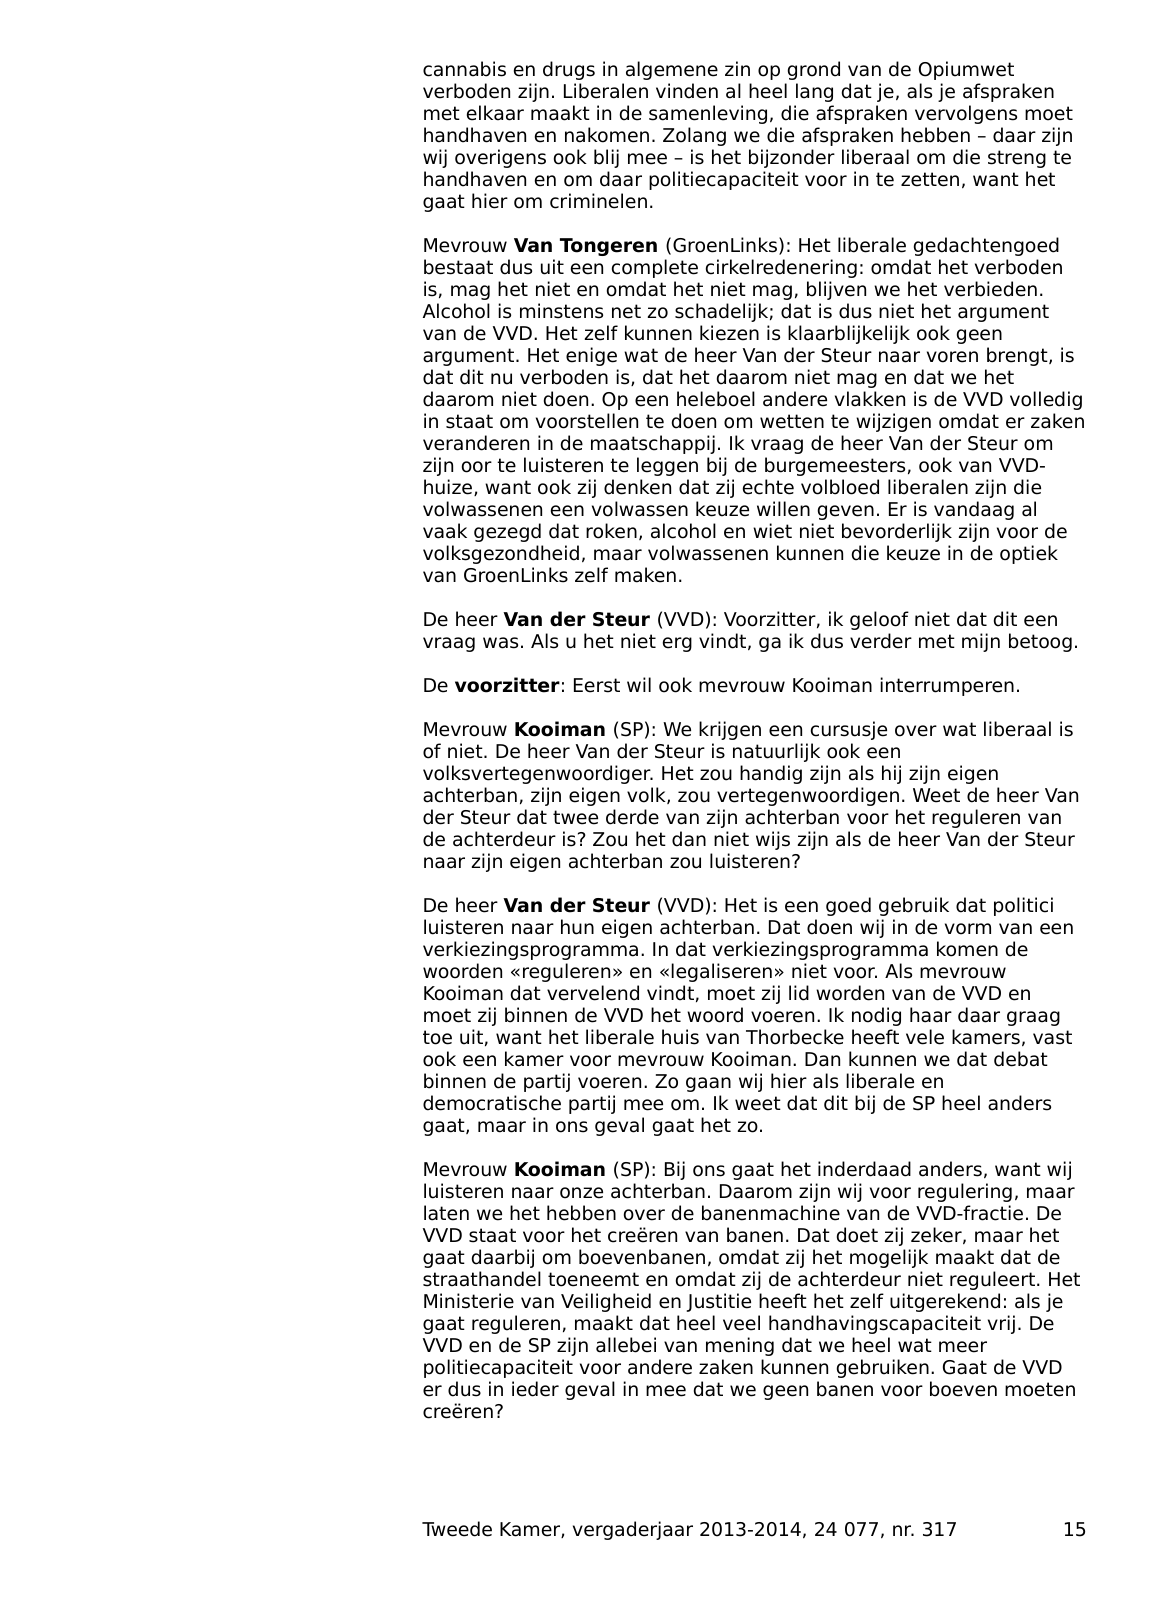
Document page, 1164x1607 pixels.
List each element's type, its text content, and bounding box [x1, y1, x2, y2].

text Mevrouw Van Tongeren (GroenLinks): Het liberale gedachtengoed bestaat dus uit een complete cirkelredenering: omdat het verboden is, mag het niet en omdat het niet mag, blijven we het verbieden. Alcohol is minstens net zo schadelijk; dat is dus niet het argument van de VVD. Het zelf kunnen kiezen is klaarblijkelijk ook geen argument. Het enige wat de heer Van der Steur naar voren brengt, is dat dit nu verboden is, dat het daarom niet mag en dat we het daarom niet doen. Op een heleboel andere vlakken is de VVD volledig in staat om voorstellen te doen om wetten te wijzigen omdat er zaken veranderen in de maatschappij. Ik vraag de heer Van der Steur om zijn oor te luisteren te leggen bij de burgemeesters, ook van VVD-huize, want ook zij denken dat zij echte volbloed liberalen zijn die volwassenen een volwassen keuze willen geven. Er is vandaag al vaak gezegd dat roken, alcohol en wiet niet bevorderlijk zijn voor de volksgezondheid, maar volwassenen kunnen die keuze in de optiek van GroenLinks zelf maken. [422, 235, 1087, 587]
text cannabis en drugs in algemene zin op grond van de Opiumwet verboden zijn. Liberalen vinden al heel lang dat je, als je afspraken met elkaar maakt in de samenleving, die afspraken vervolgens moet handhaven en nakomen. Zolang we die afspraken hebben – daar zijn wij overigens ook blij mee – is het bijzonder liberaal om die streng te handhaven en om daar politiecapaciteit voor in te zetten, want het gaat hier om criminelen. [422, 59, 1087, 213]
text De voorzitter: Eerst wil ook mevrouw Kooiman interrumperen. [422, 675, 1087, 697]
text Mevrouw Kooiman (SP): Bij ons gaat het inderdaad anders, want wij luisteren naar onze achterban. Daarom zijn wij voor regulering, maar laten we het hebben over de banenmachine van de VVD-fractie. De VVD staat voor het creëren van banen. Dat doet zij zeker, maar het gaat daarbij om boevenbanen, omdat zij het mogelijk maakt dat de straathandel toeneemt en omdat zij de achterdeur niet reguleert. Het Ministerie van Veiligheid en Justitie heeft het zelf uitgerekend: als je gaat reguleren, maakt dat heel veel handhavingscapaciteit vrij. De VVD en de SP zijn allebei van mening dat we heel wat meer politiecapaciteit voor andere zaken kunnen gebruiken. Gaat de VVD er dus in ieder geval in mee dat we geen banen voor boeven moeten creëren? [422, 1159, 1087, 1423]
text De heer Van der Steur (VVD): Voorzitter, ik geloof niet dat dit een vraag was. Als u het niet erg vindt, ga ik dus verder met mijn betoog. [422, 609, 1087, 653]
text Mevrouw Kooiman (SP): We krijgen een cursusje over wat liberaal is of niet. De heer Van der Steur is natuurlijk ook een volksvertegenwoordiger. Het zou handig zijn als hij zijn eigen achterban, zijn eigen volk, zou vertegenwoordigen. Weet de heer Van der Steur dat twee derde van zijn achterban voor het reguleren van de achterdeur is? Zou het dan niet wijs zijn als de heer Van der Steur naar zijn eigen achterban zou luisteren? [422, 719, 1087, 873]
text De heer Van der Steur (VVD): Het is een goed gebruik dat politici luisteren naar hun eigen achterban. Dat doen wij in de vorm van een verkiezingsprogramma. In dat verkiezingsprogramma komen de woorden «reguleren» en «legaliseren» niet voor. Als mevrouw Kooiman dat vervelend vindt, moet zij lid worden van de VVD en moet zij binnen de VVD het woord voeren. Ik nodig haar daar graag toe uit, want het liberale huis van Thorbecke heeft vele kamers, vast ook een kamer voor mevrouw Kooiman. Dan kunnen we dat debat binnen de partij voeren. Zo gaan wij hier als liberale en democratische partij mee om. Ik weet dat dit bij de SP heel anders gaat, maar in ons geval gaat het zo. [422, 895, 1087, 1137]
